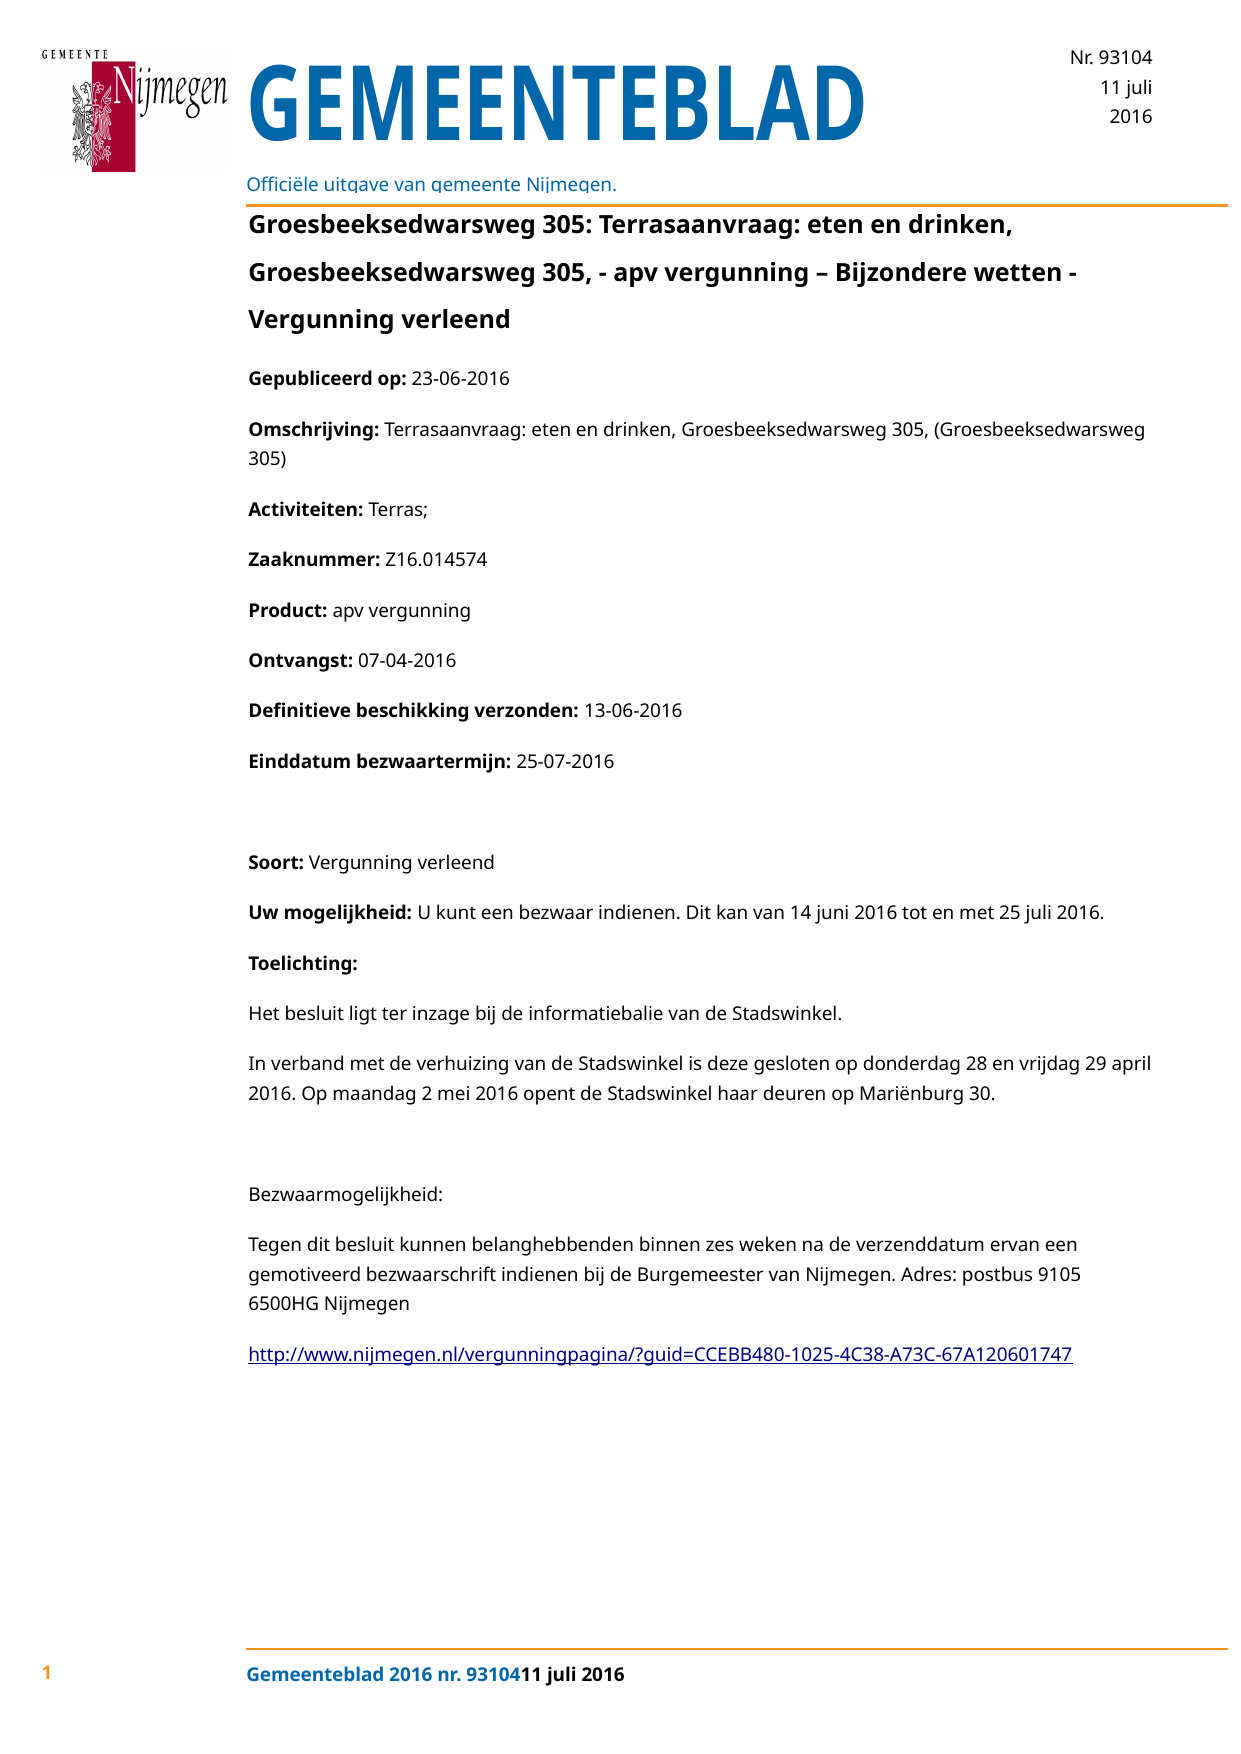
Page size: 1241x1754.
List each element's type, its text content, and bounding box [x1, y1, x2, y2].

text http://www.nijmegen.nl/vergunningpagina/?guid=CCEBB480-1025-4C38-A73C-67A120601747 [248, 1341, 1152, 1367]
picture [41, 47, 231, 172]
text Het besluit ligt ter inzage bij de informatiebalie van de Stadswinkel. [248, 1000, 1152, 1026]
text Product: apv vergunning [248, 597, 1152, 622]
text Bezwaarmogelijkheid: [248, 1181, 1152, 1207]
text Gepubliceerd op: 23-06-2016 [248, 366, 1152, 391]
text Definitieve beschikking verzonden: 13-06-2016 [248, 698, 1152, 723]
text Einddatum bezwaartermijn: 25-07-2016 [248, 748, 1152, 774]
text In verband met de verhuizing van de Stadswinkel is deze gesloten op donderdag 28 en vrijdag 29 april 2016. Op maandag 2 mei 2016 opent de Stadswinkel haar deuren op Mariënburg 30. [248, 1051, 1152, 1106]
text Uw mogelijkheid: U kunt een bezwaar indienen. Dit kan van 14 juni 2016 tot en met 25 juli 2016. [248, 899, 1152, 925]
text Zaaknummer: Z16.014574 [248, 546, 1152, 572]
text Tegen dit besluit kunnen belanghebbenden binnen zes weken na de verzenddatum ervan een gemotiveerd bezwaarschrift indienen bij de Burgemeester van Nijmegen. Adres: postbus 9105 6500HG Nijmegen [248, 1231, 1152, 1316]
text Groesbeeksedwarsweg 305: Terrasaanvraag: eten en drinken, Groesbeeksedwarsweg 305, - apv vergunning – Bijzondere wetten - Vergunning verleend [248, 207, 1152, 336]
text Activiteiten: Terras; [248, 496, 1152, 522]
text Ontvangst: 07-04-2016 [248, 647, 1152, 673]
text Soort: Vergunning verleend [248, 849, 1152, 874]
text Toelichting: [248, 950, 1152, 975]
text Omschrijving: Terrasaanvraag: eten en drinken, Groesbeeksedwarsweg 305, (Groesbeeksedwarsweg 305) [248, 416, 1152, 471]
